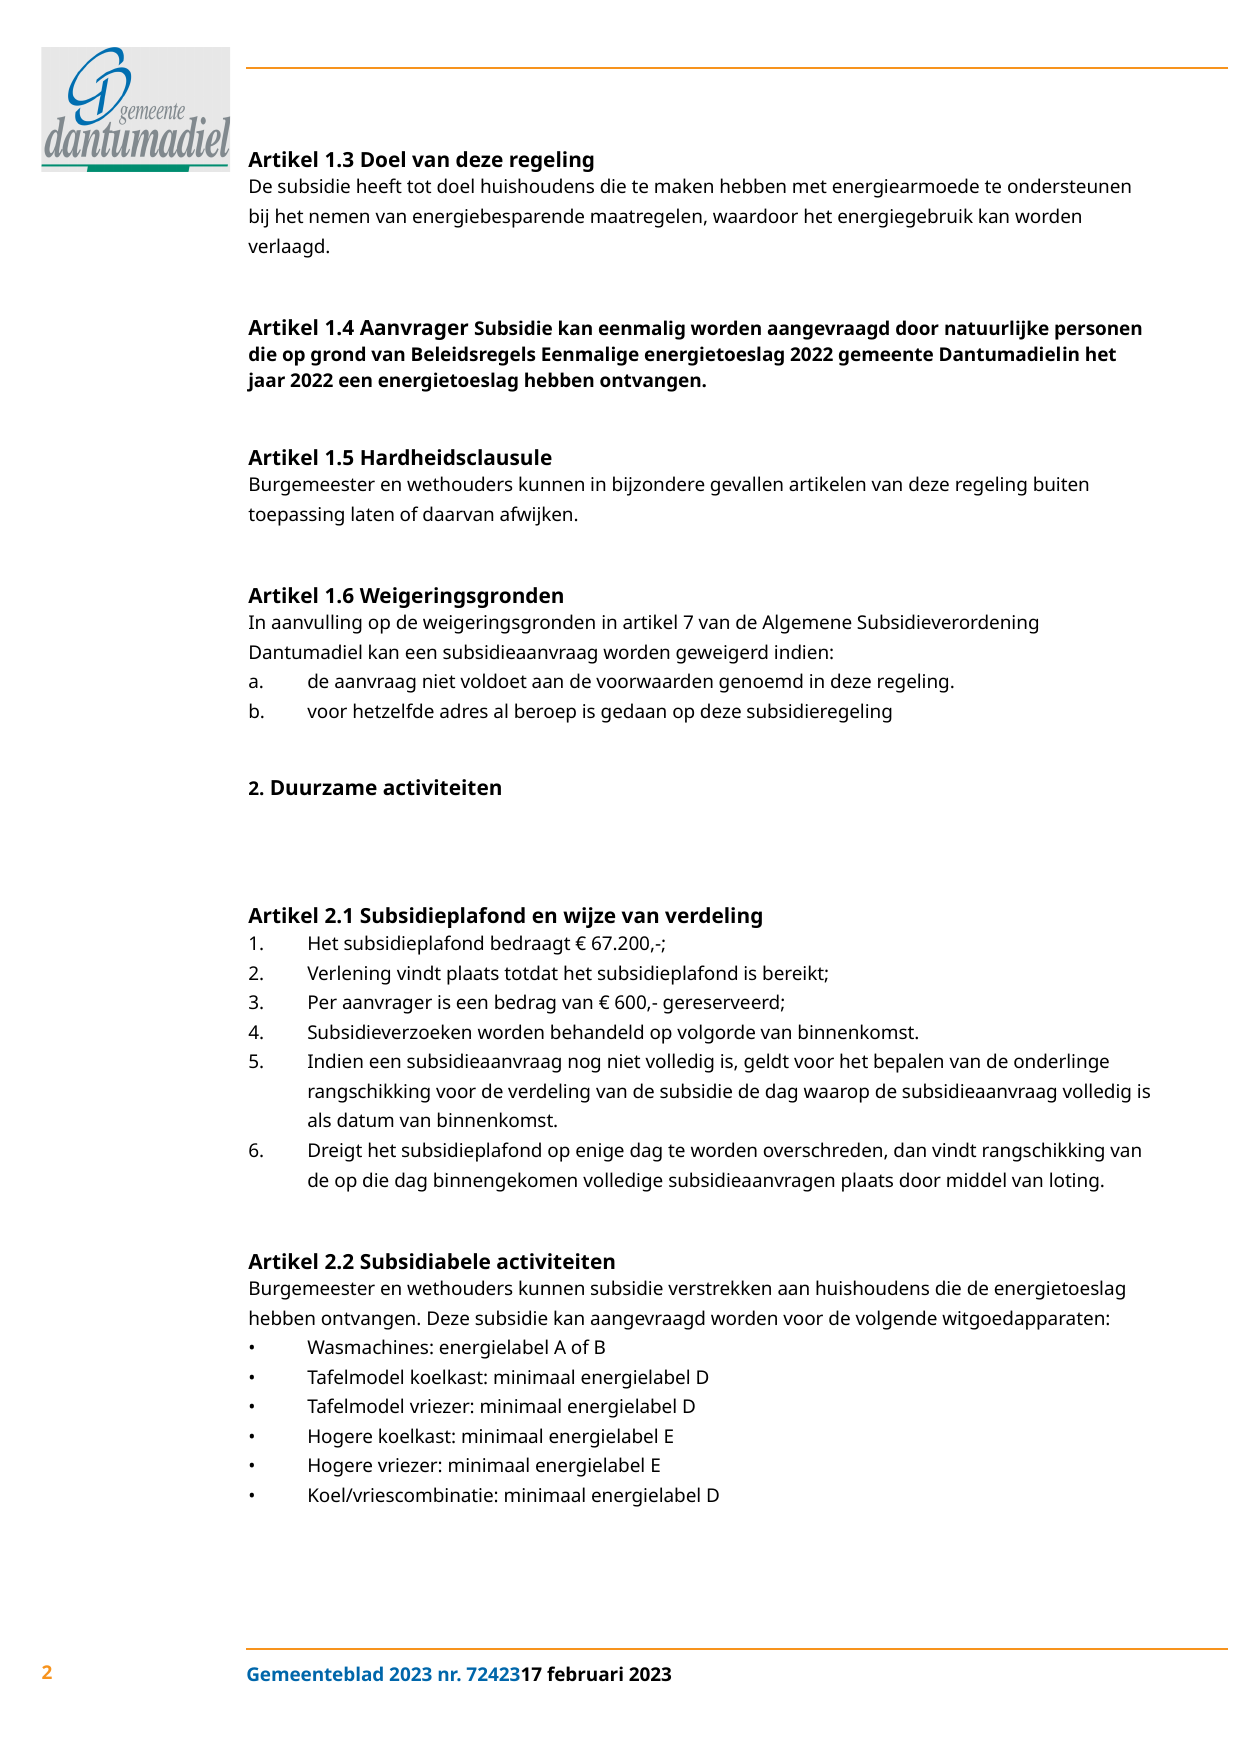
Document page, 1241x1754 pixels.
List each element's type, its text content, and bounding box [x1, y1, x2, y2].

text Artikel 2.1 Subsidieplafond en wijze van verdeling [248, 902, 1152, 930]
list Per aanvrager is een bedrag van € 600,- gereserveerd; [248, 989, 1152, 1015]
list Tafelmodel vriezer: minimaal energielabel D [248, 1393, 1152, 1419]
text Artikel 2.2 Subsidiabele activiteiten [248, 1247, 1152, 1275]
list Hogere vriezer: minimaal energielabel E [248, 1453, 1152, 1478]
list Dreigt het subsidieplafond op enige dag te worden overschreden, dan vindt rangschikking van de op die dag binnengekomen volledige subsidieaanvragen plaats door middel van loting. [248, 1137, 1152, 1192]
list Hogere koelkast: minimaal energielabel E [248, 1423, 1152, 1449]
list Subsidieverzoeken worden behandeld op volgorde van binnenkomst. [248, 1019, 1152, 1044]
text Artikel 1.3 Doel van deze regeling [248, 145, 1152, 174]
list Tafelmodel koelkast: minimaal energielabel D [248, 1364, 1152, 1390]
text In aanvulling op de weigeringsgronden in artikel 7 van de Algemene Subsidieverordening Dantumadiel kan een subsidieaanvraag worden geweigerd indien: [248, 609, 1152, 665]
text De subsidie heeft tot doel huishoudens die te maken hebben met energiearmoede te ondersteunen bij het nemen van energiebesparende maatregelen, waardoor het energiegebruik kan worden verlaagd. [248, 174, 1152, 258]
text Artikel 1.5 Hardheidsclausule [248, 443, 1152, 472]
text 2. Duurzame activiteiten [248, 773, 1152, 802]
list Het subsidieplafond bedraagt € 67.200,-; [248, 930, 1152, 956]
list Wasmachines: energielabel A of B [248, 1334, 1152, 1360]
text Burgemeester en wethouders kunnen in bijzondere gevallen artikelen van deze regeling buiten toepassing laten of daarvan afwijken. [248, 472, 1152, 527]
text Burgemeester en wethouders kunnen subsidie verstrekken aan huishoudens die de energietoeslag hebben ontvangen. Deze subsidie kan aangevraagd worden voor de volgende witgoedapparaten: [248, 1275, 1152, 1331]
list Indien een subsidieaanvraag nog niet volledig is, geldt voor het bepalen van de onderlinge rangschikking voor de verdeling van de subsidie de dag waarop de subsidieaanvraag volledig is als datum van binnenkomst. [248, 1048, 1152, 1133]
list Koel/vriescombinatie: minimaal energielabel D [248, 1482, 1152, 1508]
list Verlening vindt plaats totdat het subsidieplafond is bereikt; [248, 960, 1152, 985]
picture [41, 47, 231, 172]
list de aanvraag niet voldoet aan de voorwaarden genoemd in deze regeling. [248, 669, 1152, 694]
list voor hetzelfde adres al beroep is gedaan op deze subsidieregeling [248, 698, 1152, 724]
text Artikel 1.4 Aanvrager Subsidie kan eenmalig worden aangevraagd door natuurlijke personen die op grond van Beleidsregels Eenmalige energietoeslag 2022 gemeente Dantumadielin het jaar 2022 een energietoeslag hebben ontvangen. [248, 313, 1152, 393]
text Artikel 1.6 Weigeringsgronden [248, 581, 1152, 609]
